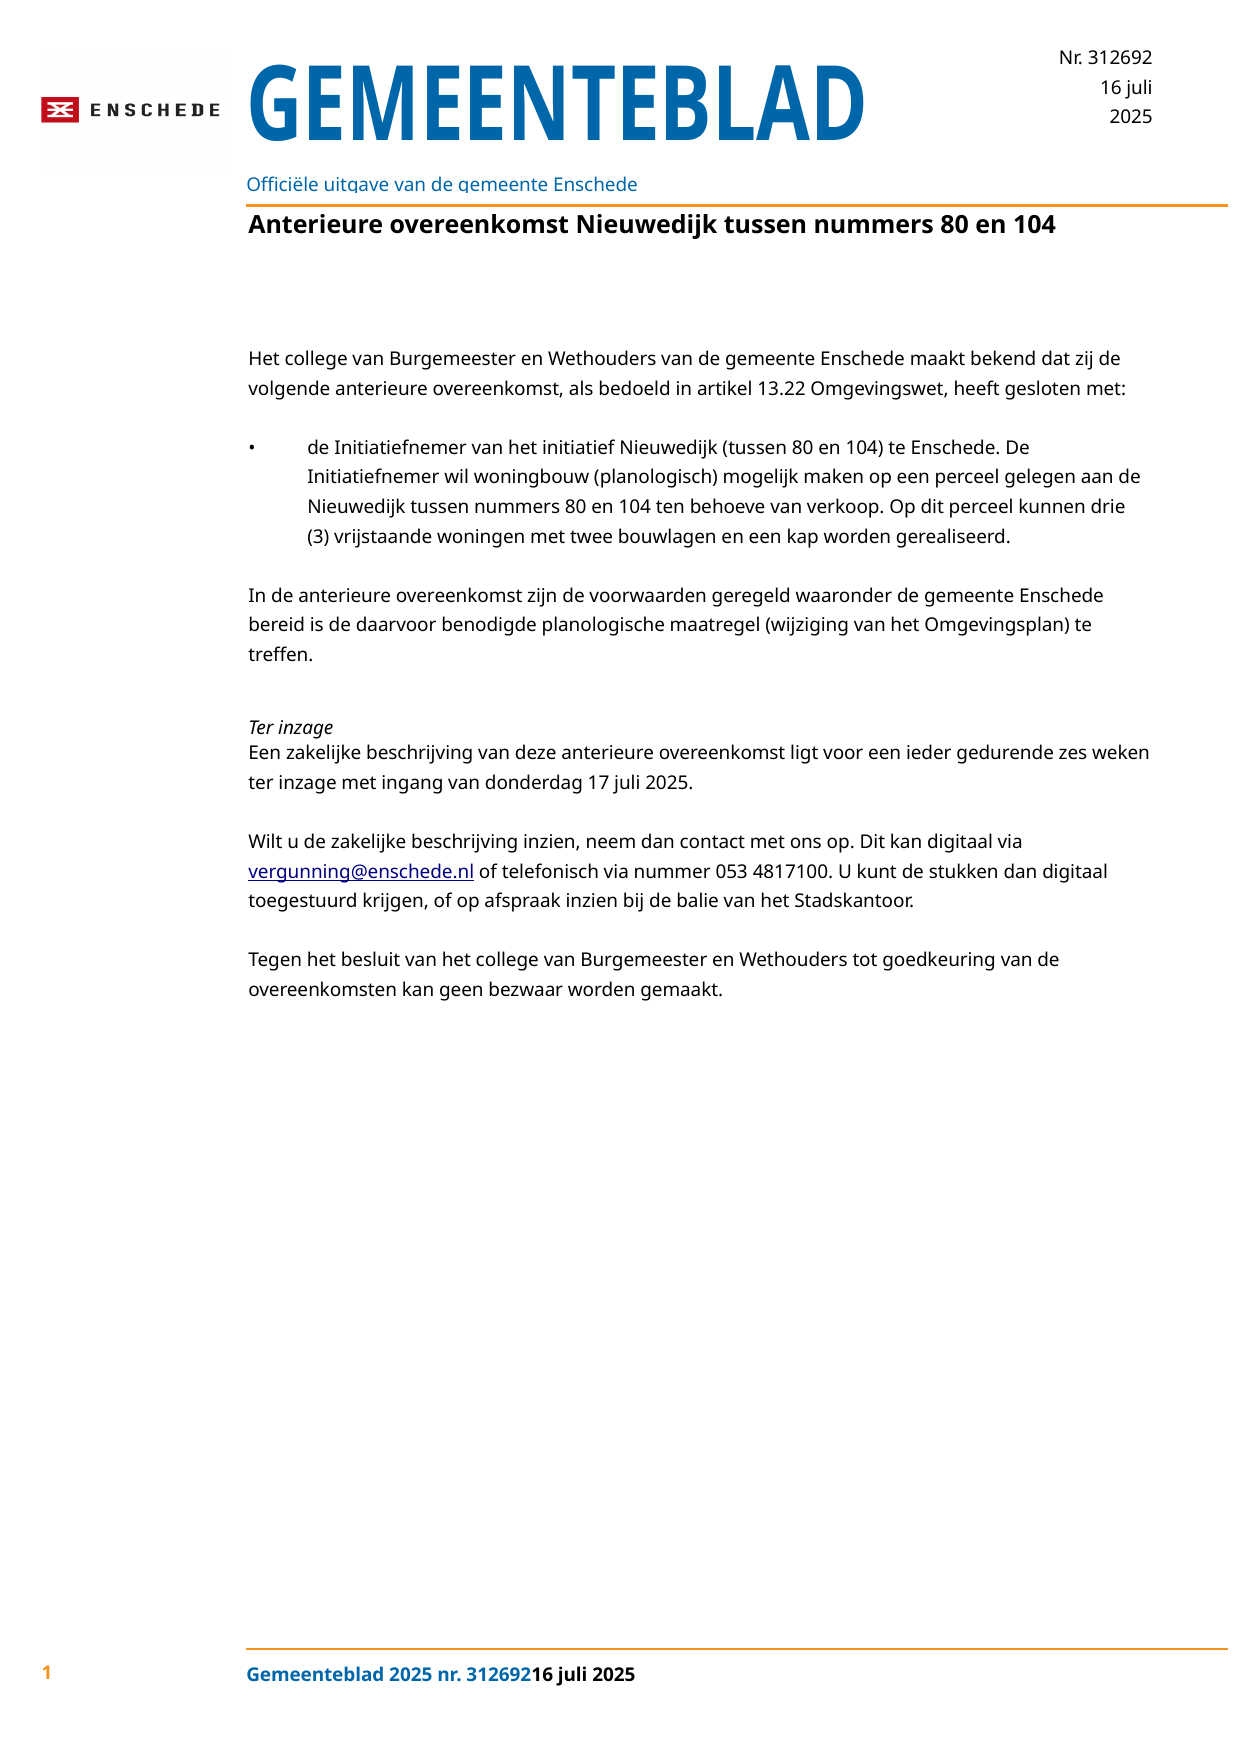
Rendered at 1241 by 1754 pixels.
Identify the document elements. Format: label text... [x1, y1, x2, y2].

text Wilt u de zakelijke beschrijving inzien, neem dan contact met ons op. Dit kan digitaal via vergunning@enschede.nl of telefonisch via nummer 053 4817100. U kunt de stukken dan digitaal toegestuurd krijgen, of op afspraak inzien bij de balie van het Stadskantoor. [248, 828, 1152, 913]
text Een zakelijke beschrijving van deze anterieure overeenkomst ligt voor een ieder gedurende zes weken ter inzage met ingang van donderdag 17 juli 2025. [248, 739, 1152, 795]
text Ter inzage [248, 714, 1152, 739]
text In de anterieure overeenkomst zijn de voorwaarden geregeld waaronder de gemeente Enschede bereid is de daarvoor benodigde planologische maatregel (wijziging van het Omgevingsplan) te treffen. [248, 582, 1152, 667]
text Anterieure overeenkomst Nieuwedijk tussen nummers 80 en 104 [248, 207, 1152, 241]
text Tegen het besluit van het college van Burgemeester en Wethouders tot goedkeuring van de overeenkomsten kan geen bezwaar worden gemaakt. [248, 947, 1152, 1002]
picture [41, 47, 231, 172]
text Het college van Burgemeester en Wethouders van de gemeente Enschede maakt bekend dat zij de volgende anterieure overeenkomst, als bedoeld in artikel 13.22 Omgevingswet, heeft gesloten met: [248, 345, 1152, 401]
list de Initiatiefnemer van het initiatief Nieuwedijk (tussen 80 en 104) te Enschede. De Initiatiefnemer wil woningbouw (planologisch) mogelijk maken op een perceel gelegen aan de Nieuwedijk tussen nummers 80 en 104 ten behoeve van verkoop. Op dit perceel kunnen drie (3) vrijstaande woningen met twee bouwlagen en een kap worden gerealiseerd. [248, 434, 1152, 548]
